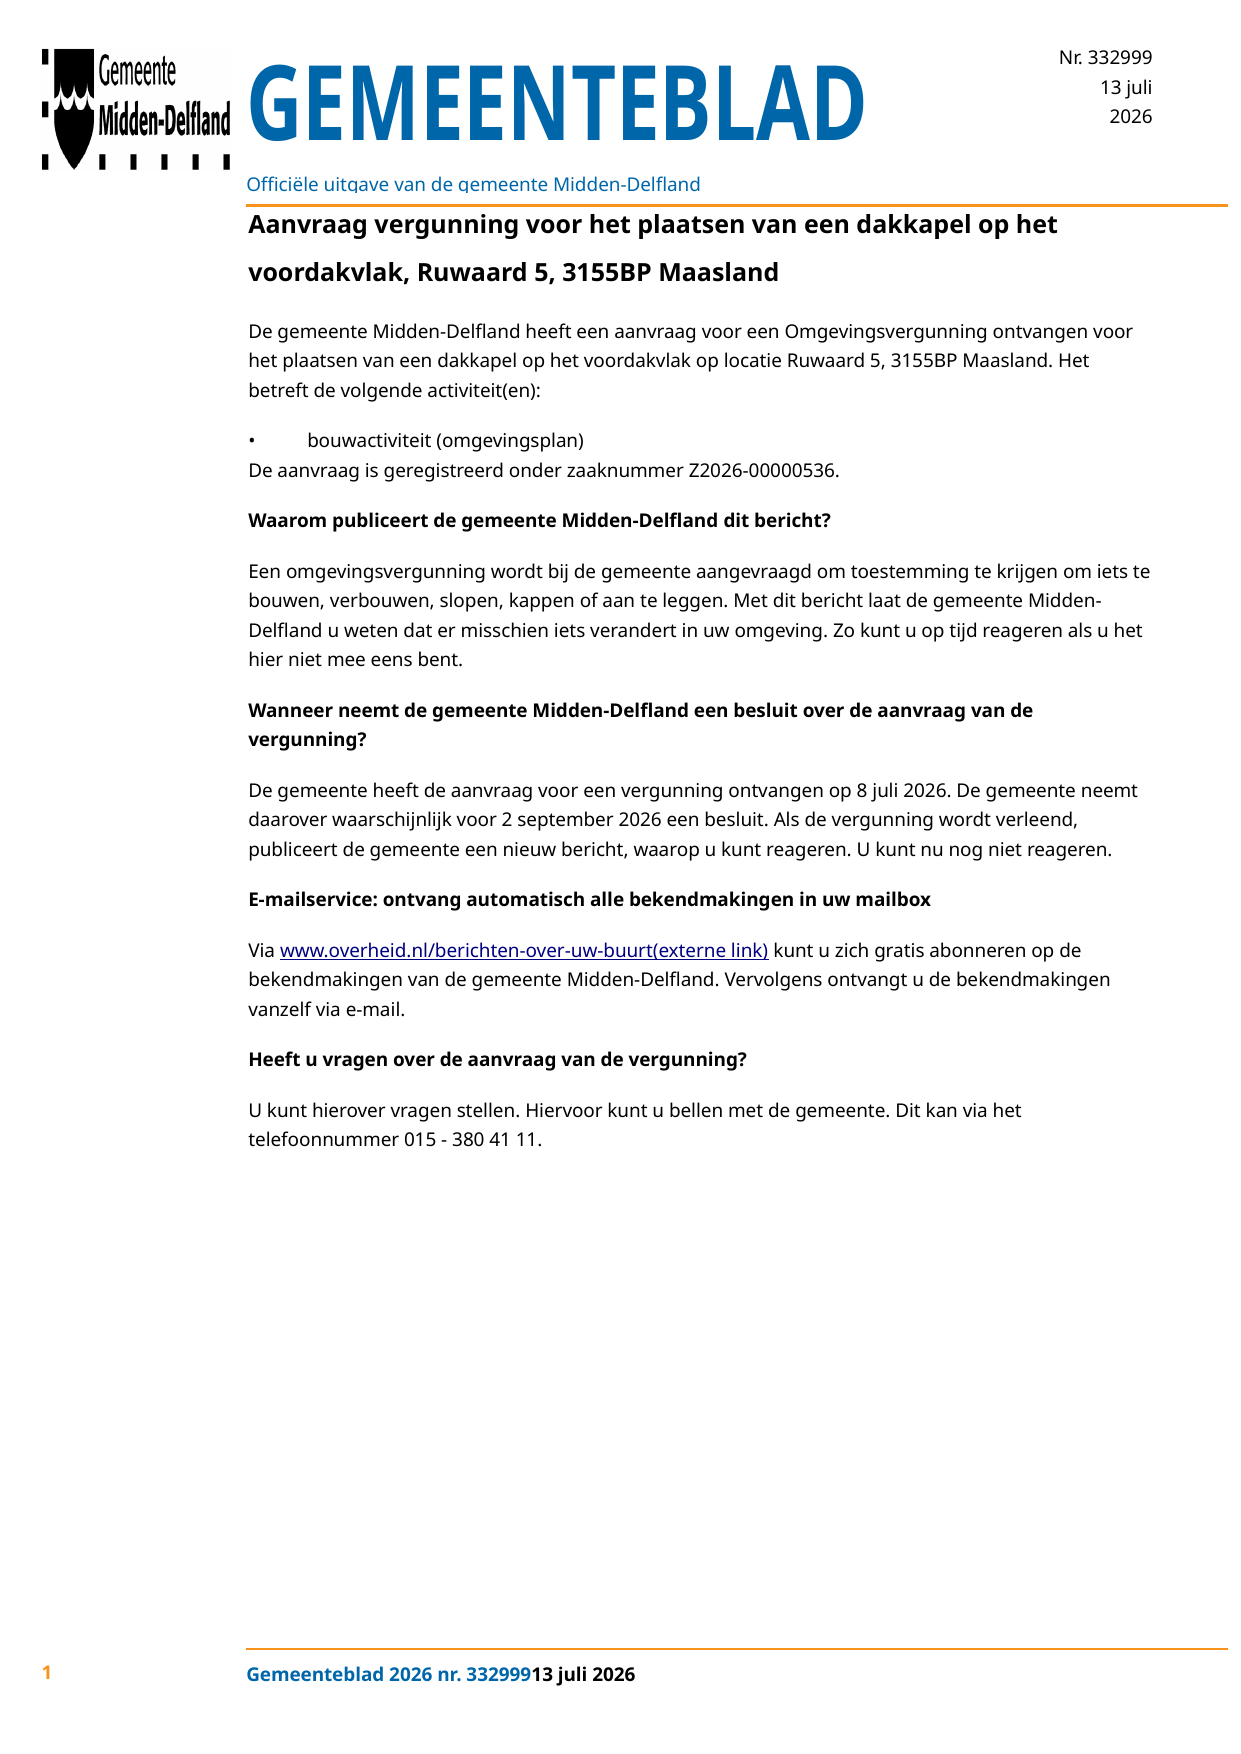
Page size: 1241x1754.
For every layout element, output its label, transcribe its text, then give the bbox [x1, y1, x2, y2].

text De gemeente heeft de aanvraag voor een vergunning ontvangen op 8 juli 2026. De gemeente neemt daarover waarschijnlijk voor 2 september 2026 een besluit. Als de vergunning wordt verleend, publiceert de gemeente een nieuw bericht, waarop u kunt reageren. U kunt nu nog niet reageren. [248, 777, 1152, 862]
picture [41, 47, 231, 172]
text Een omgevingsvergunning wordt bij de gemeente aangevraagd om toestemming te krijgen om iets te bouwen, verbouwen, slopen, kappen of aan te leggen. Met dit bericht laat de gemeente Midden-Delfland u weten dat er misschien iets verandert in uw omgeving. Zo kunt u op tijd reageren als u het hier niet mee eens bent. [248, 558, 1152, 672]
text Wanneer neemt de gemeente Midden-Delfland een besluit over de aanvraag van de vergunning? [248, 697, 1152, 752]
text Heeft u vragen over de aanvraag van de vergunning? [248, 1047, 1152, 1072]
text U kunt hierover vragen stellen. Hiervoor kunt u bellen met de gemeente. Dit kan via het telefoonnummer 015 - 380 41 11. [248, 1097, 1152, 1152]
text Aanvraag vergunning voor het plaatsen van een dakkapel op het voordakvlak, Ruwaard 5, 3155BP Maasland [248, 207, 1152, 288]
list bouwactiviteit (omgevingsplan) [248, 427, 1152, 453]
text Via www.overheid.nl/berichten-over-uw-buurt(externe link) kunt u zich gratis abonneren op de bekendmakingen van de gemeente Midden-Delfland. Vervolgens ontvangt u de bekendmakingen vanzelf via e-mail. [248, 937, 1152, 1022]
text De gemeente Midden-Delfland heeft een aanvraag voor een Omgevingsvergunning ontvangen voor het plaatsen van een dakkapel op het voordakvlak op locatie Ruwaard 5, 3155BP Maasland. Het betreft de volgende activiteit(en): [248, 318, 1152, 403]
text Waarom publiceert de gemeente Midden-Delfland dit bericht? [248, 507, 1152, 533]
text De aanvraag is geregistreerd onder zaaknummer Z2026-00000536. [248, 457, 1152, 483]
text E-mailservice: ontvang automatisch alle bekendmakingen in uw mailbox [248, 887, 1152, 912]
